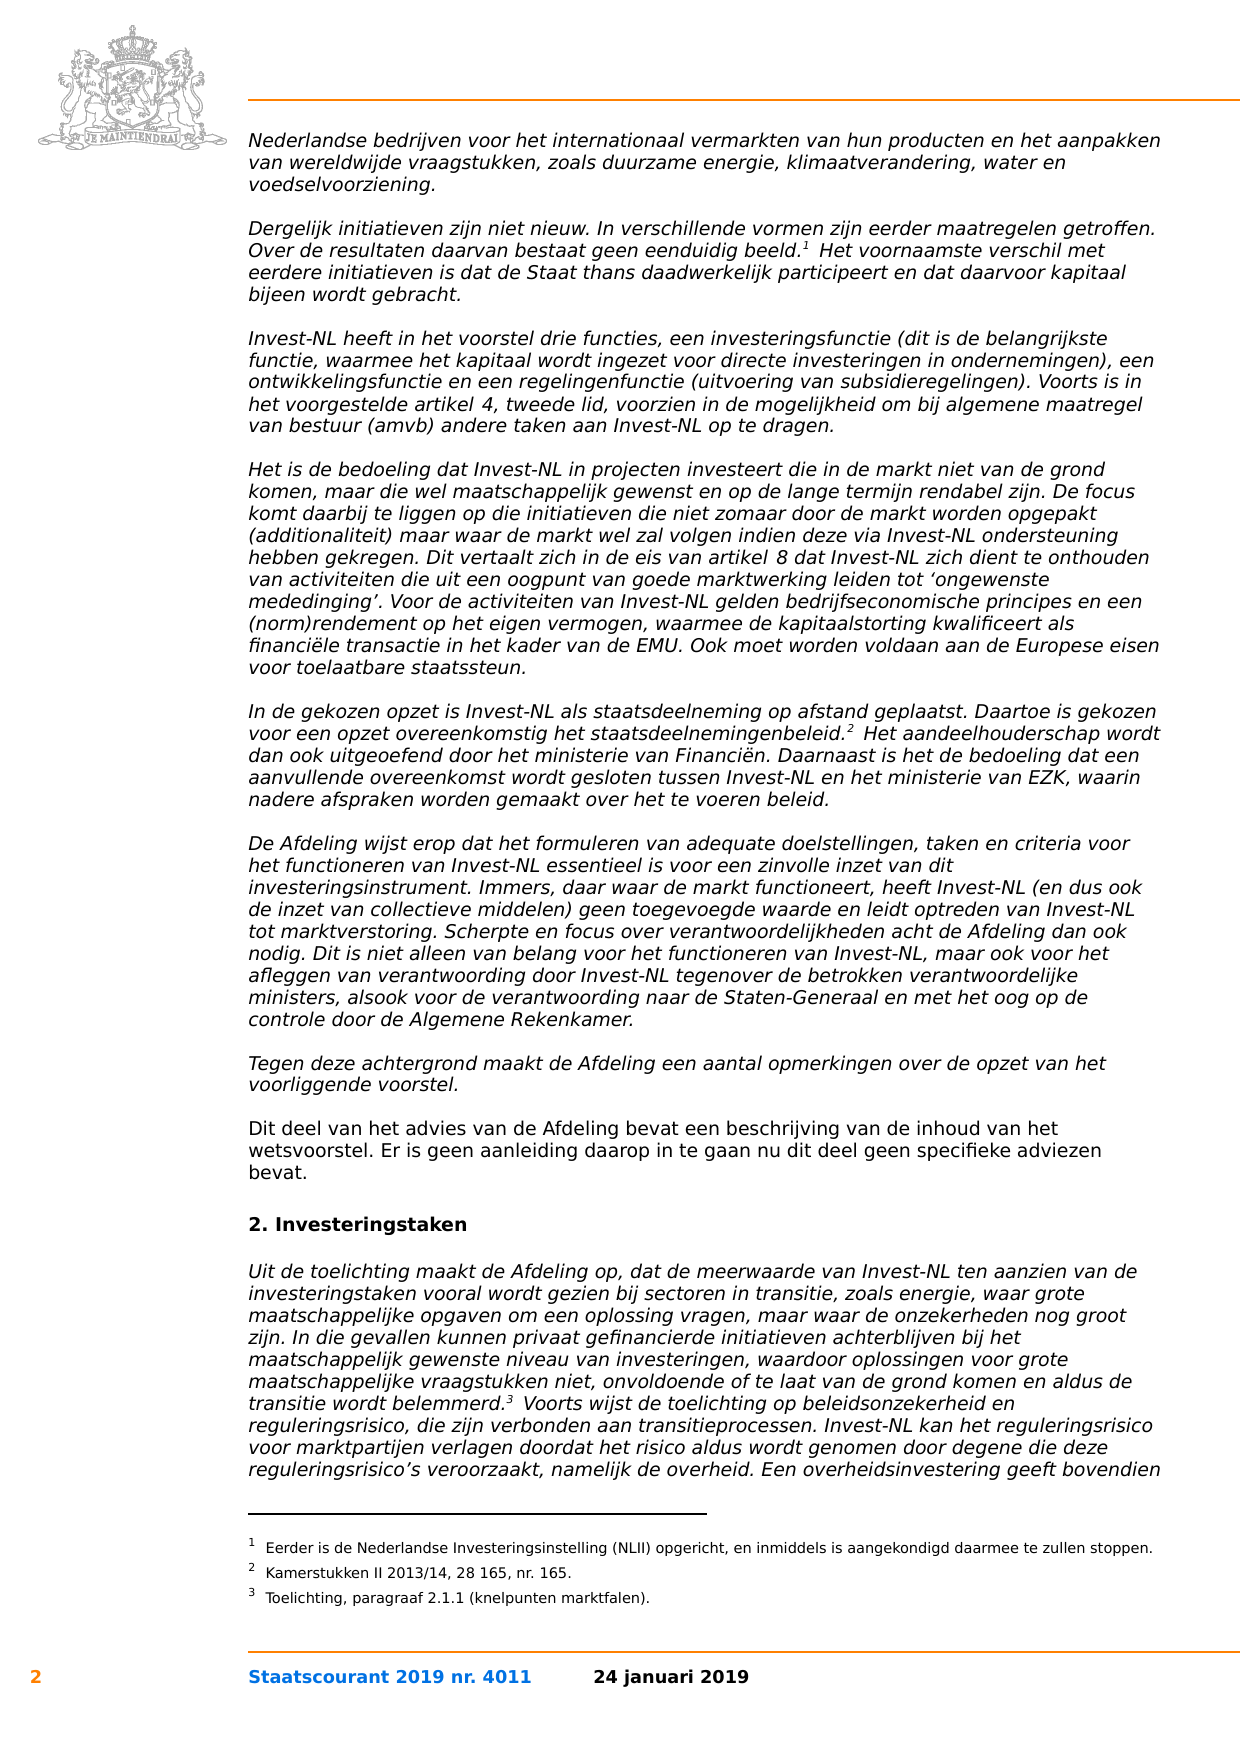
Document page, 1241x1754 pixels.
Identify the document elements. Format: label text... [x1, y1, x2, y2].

text Het is de bedoeling dat Invest-NL in projecten investeert die in de markt niet van de grond komen, maar die wel maatschappelijk gewenst en op de lange termijn rendabel zijn. De focus komt daarbij te liggen op die initiatieven die niet zomaar door de markt worden opgepakt (additionaliteit) maar waar de markt wel zal volgen indien deze via Invest-NL ondersteuning hebben gekregen. Dit vertaalt zich in de eis van artikel 8 dat Invest-NL zich dient te onthouden van activiteiten die uit een oogpunt van goede marktwerking leiden tot ‘ongewenste mededinging’. Voor de activiteiten van Invest-NL gelden bedrijfseconomische principes en een (norm)rendement op het eigen vermogen, waarmee de kapitaalstorting kwalificeert als financiële transactie in het kader van de EMU. Ook moet worden voldaan aan de Europese eisen voor toelaatbare staatssteun. [248, 459, 1163, 679]
text Toelichting, paragraaf 2.1.1 (knelpunten marktfalen). [248, 1586, 1163, 1608]
text Eerder is de Nederlandse Investeringsinstelling (NLII) opgericht, en inmiddels is aangekondigd daarmee te zullen stoppen. [248, 1536, 1163, 1558]
text Dergelijk initiatieven zijn niet nieuw. In verschillende vormen zijn eerder maatregelen getroffen. Over de resultaten daarvan bestaat geen eenduidig beeld. Het voornaamste verschil met eerdere initiatieven is dat de Staat thans daadwerkelijk participeert en dat daarvoor kapitaal bijeen wordt gebracht. [248, 218, 1163, 306]
text Tegen deze achtergrond maakt de Afdeling een aantal opmerkingen over de opzet van het voorliggende voorstel. [248, 1052, 1163, 1096]
text Invest-NL heeft in het voorstel drie functies, een investeringsfunctie (dit is de belangrijkste functie, waarmee het kapitaal wordt ingezet voor directe investeringen in ondernemingen), een ontwikkelingsfunctie en een regelingenfunctie (uitvoering van subsidieregelingen). Voorts is in het voorgestelde artikel 4, tweede lid, voorzien in de mogelijkheid om bij algemene maatregel van bestuur (amvb) andere taken aan Invest-NL op te dragen. [248, 327, 1163, 437]
text Dit deel van het advies van de Afdeling bevat een beschrijving van de inhoud van het wetsvoorstel. Er is geen aanleiding daarop in te gaan nu dit deel geen specifieke adviezen bevat. [248, 1118, 1163, 1184]
picture [38, 25, 227, 150]
text De Afdeling wijst erop dat het formuleren van adequate doelstellingen, taken en criteria voor het functioneren van Invest-NL essentieel is voor een zinvolle inzet van dit investeringsinstrument. Immers, daar waar de markt functioneert, heeft Invest-NL (en dus ook de inzet van collectieve middelen) geen toegevoegde waarde en leidt optreden van Invest-NL tot marktverstoring. Scherpte en focus over verantwoordelijkheden acht de Afdeling dan ook nodig. Dit is niet alleen van belang voor het functioneren van Invest-NL, maar ook voor het afleggen van verantwoording door Invest-NL tegenover de betrokken verantwoordelijke ministers, alsook voor de verantwoording naar de Staten-Generaal en met het oog op de controle door de Algemene Rekenkamer. [248, 833, 1163, 1031]
text Kamerstukken II 2013/14, 28 165, nr. 165. [248, 1561, 1163, 1583]
subtitle 2. Investeringstaken [248, 1214, 1163, 1236]
text Nederlandse bedrijven voor het internationaal vermarkten van hun producten en het aanpakken van wereldwijde vraagstukken, zoals duurzame energie, klimaatverandering, water en voedselvoorziening. [248, 130, 1163, 196]
text In de gekozen opzet is Invest-NL als staatsdeelneming op afstand geplaatst. Daartoe is gekozen voor een opzet overeenkomstig het staatsdeelnemingenbeleid. Het aandeelhouderschap wordt dan ook uitgeoefend door het ministerie van Financiën. Daarnaast is het de bedoeling dat een aanvullende overeenkomst wordt gesloten tussen Invest-NL en het ministerie van EZK, waarin nadere afspraken worden gemaakt over het te voeren beleid. [248, 701, 1163, 811]
text Uit de toelichting maakt de Afdeling op, dat de meerwaarde van Invest-NL ten aanzien van de investeringstaken vooral wordt gezien bij sectoren in transitie, zoals energie, waar grote maatschappelijke opgaven om een oplossing vragen, maar waar de onzekerheden nog groot zijn. In die gevallen kunnen privaat gefinancierde initiatieven achterblijven bij het maatschappelijk gewenste niveau van investeringen, waardoor oplossingen voor grote maatschappelijke vraagstukken niet, onvoldoende of te laat van de grond komen en aldus de transitie wordt belemmerd. Voorts wijst de toelichting op beleidsonzekerheid en reguleringsrisico, die zijn verbonden aan transitieprocessen. Invest-NL kan het reguleringsrisico voor marktpartijen verlagen doordat het risico aldus wordt genomen door degene die deze reguleringsrisico’s veroorzaakt, namelijk de overheid. Een overheidsinvestering geeft bovendien [248, 1261, 1163, 1481]
